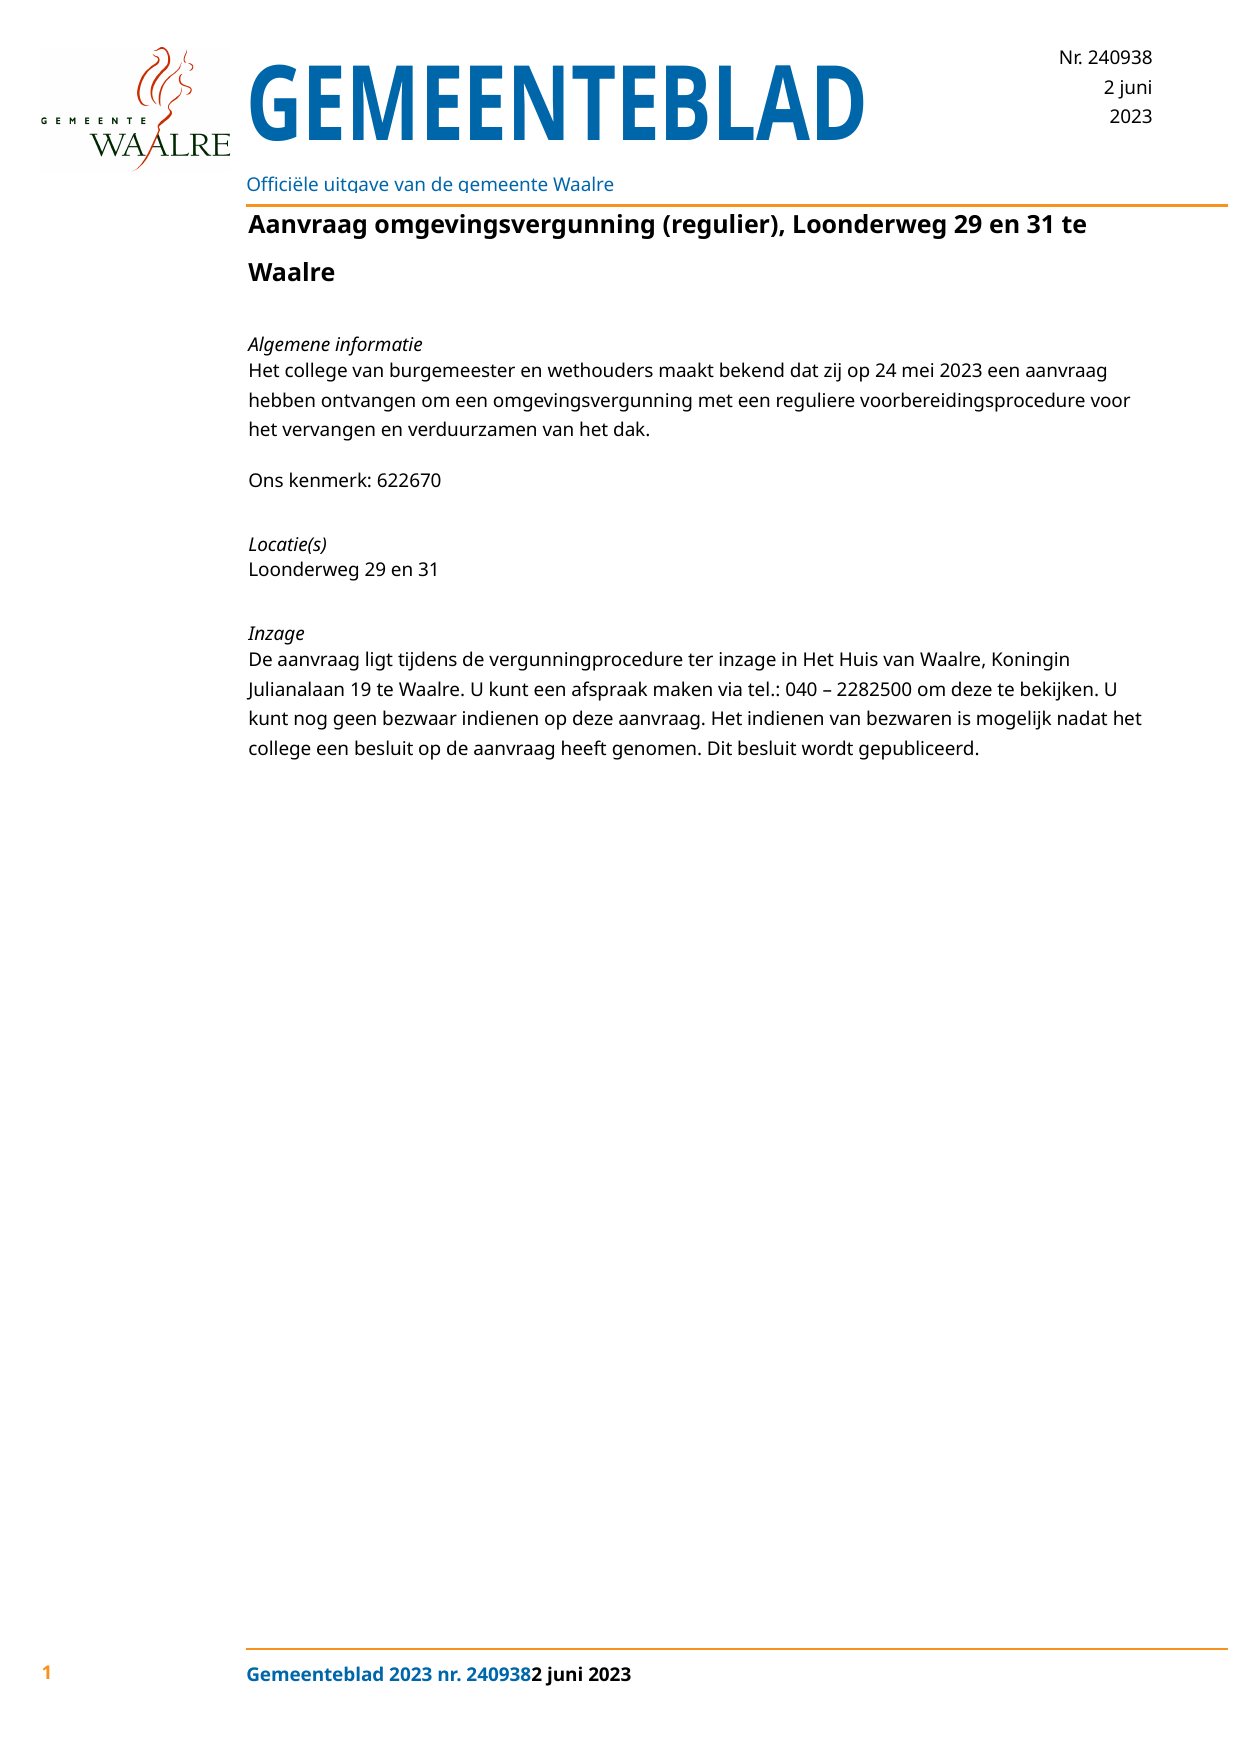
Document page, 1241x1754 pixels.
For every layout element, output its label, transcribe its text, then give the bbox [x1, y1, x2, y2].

text Inzage [248, 620, 1152, 646]
text De aanvraag ligt tijdens de vergunningprocedure ter inzage in Het Huis van Waalre, Koningin Julianalaan 19 te Waalre. U kunt een afspraak maken via tel.: 040 – 2282500 om deze te bekijken. U kunt nog geen bezwaar indienen op deze aanvraag. Het indienen van bezwaren is mogelijk nadat het college een besluit op de aanvraag heeft genomen. Dit besluit wordt gepubliceerd. [248, 646, 1152, 761]
text Locatie(s) [248, 531, 1152, 556]
picture [41, 47, 231, 172]
text Het college van burgemeester en wethouders maakt bekend dat zij op 24 mei 2023 een aanvraag hebben ontvangen om een omgevingsvergunning met een reguliere voorbereidingsprocedure voor het vervangen en verduurzamen van het dak. [248, 357, 1152, 442]
text Ons kenmerk: 622670 [248, 467, 1152, 492]
text Aanvraag omgevingsvergunning (regulier), Loonderweg 29 en 31 te Waalre [248, 207, 1152, 288]
text Loonderweg 29 en 31 [248, 556, 1152, 582]
text Algemene informatie [248, 331, 1152, 357]
